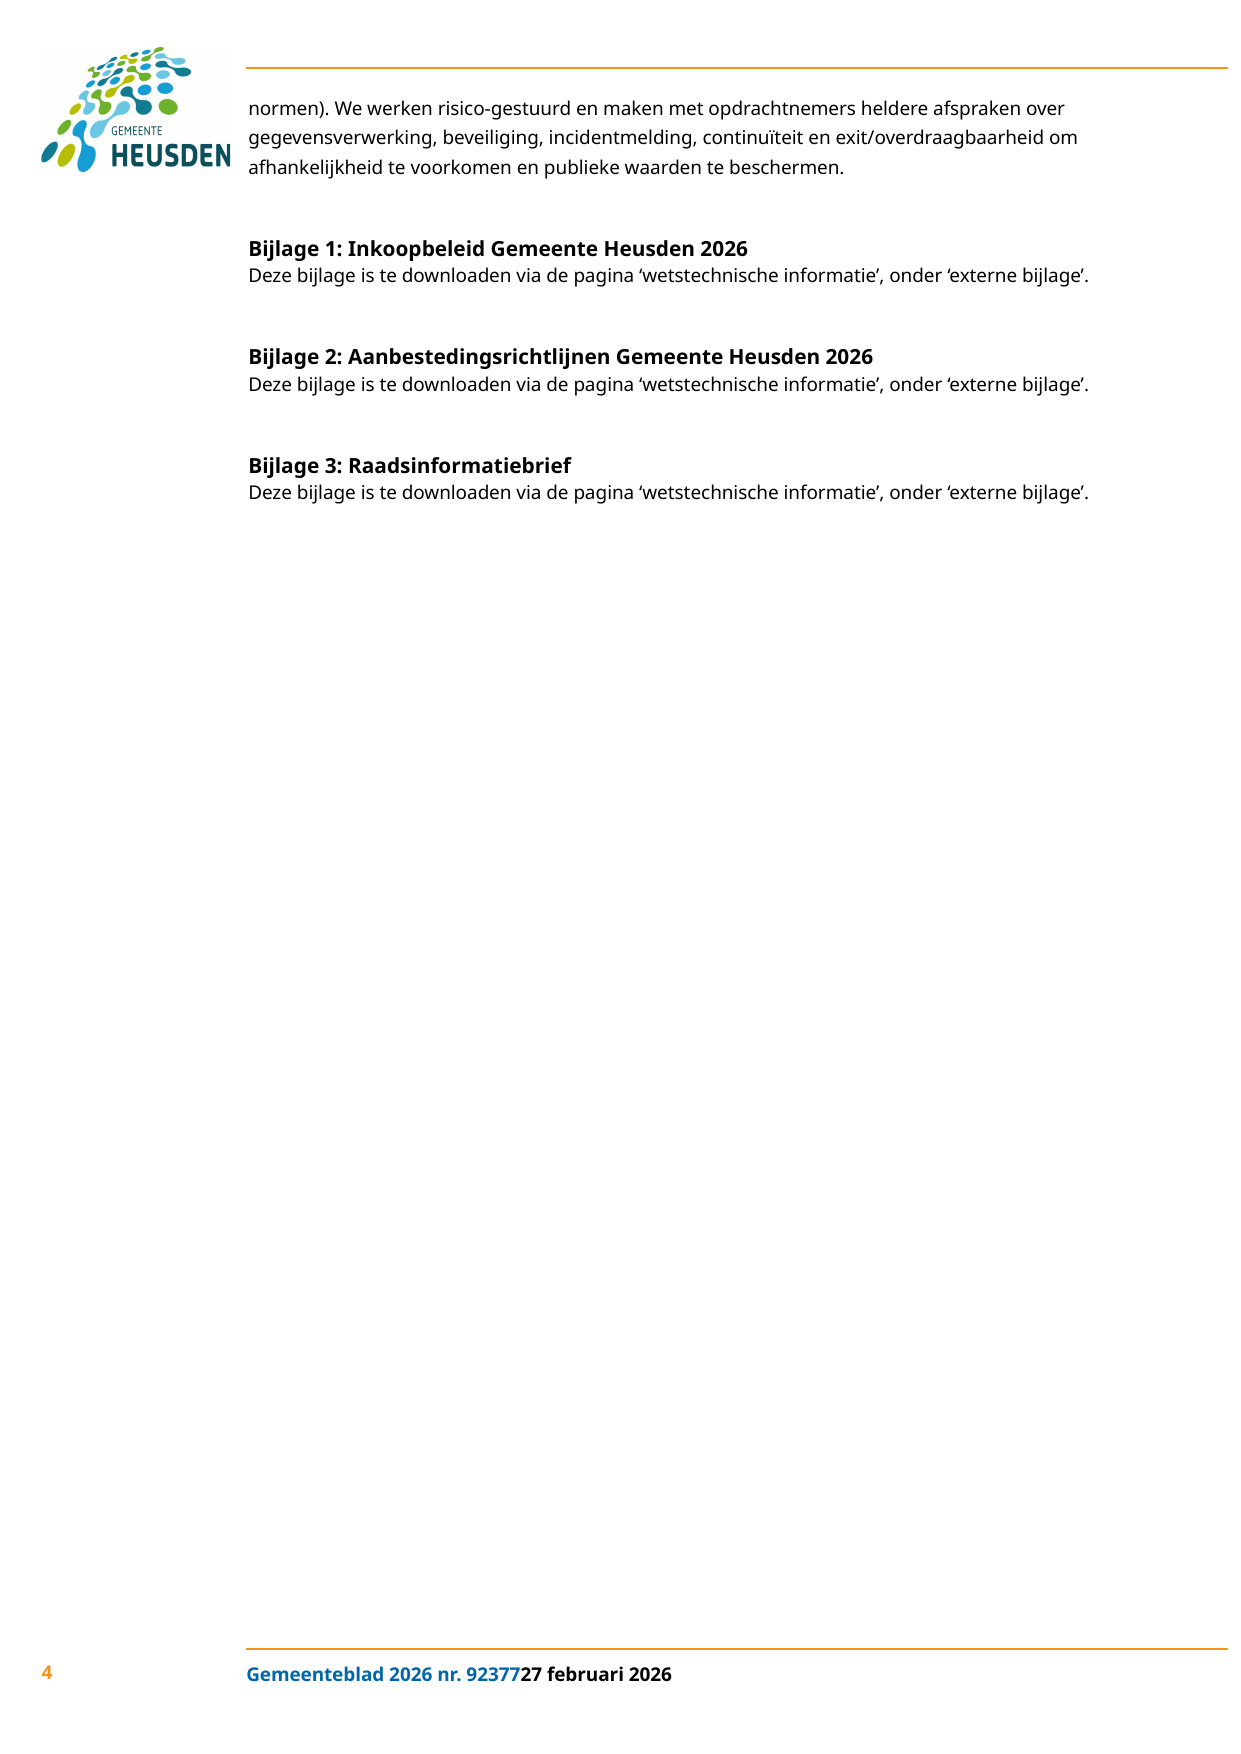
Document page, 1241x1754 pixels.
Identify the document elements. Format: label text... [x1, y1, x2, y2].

text Deze bijlage is te downloaden via de pagina ‘wetstechnische informatie’, onder ‘externe bijlage’. [248, 479, 1152, 505]
text Bijlage 3: Raadsinformatiebrief [248, 451, 1152, 479]
text Deze bijlage is te downloaden via de pagina ‘wetstechnische informatie’, onder ‘externe bijlage’. [248, 262, 1152, 288]
text Bijlage 1: Inkoopbeleid Gemeente Heusden 2026 [248, 234, 1152, 262]
text Bijlage 2: Aanbestedingsrichtlijnen Gemeente Heusden 2026 [248, 342, 1152, 371]
text Deze bijlage is te downloaden via de pagina ‘wetstechnische informatie’, onder ‘externe bijlage’. [248, 371, 1152, 397]
text normen). We werken risico-gestuurd en maken met opdrachtnemers heldere afspraken over gegevensverwerking, beveiliging, incidentmelding, continuïteit en exit/overdraagbaarheid om afhankelijkheid te voorkomen en publieke waarden te beschermen. [248, 95, 1152, 180]
picture [41, 47, 231, 172]
